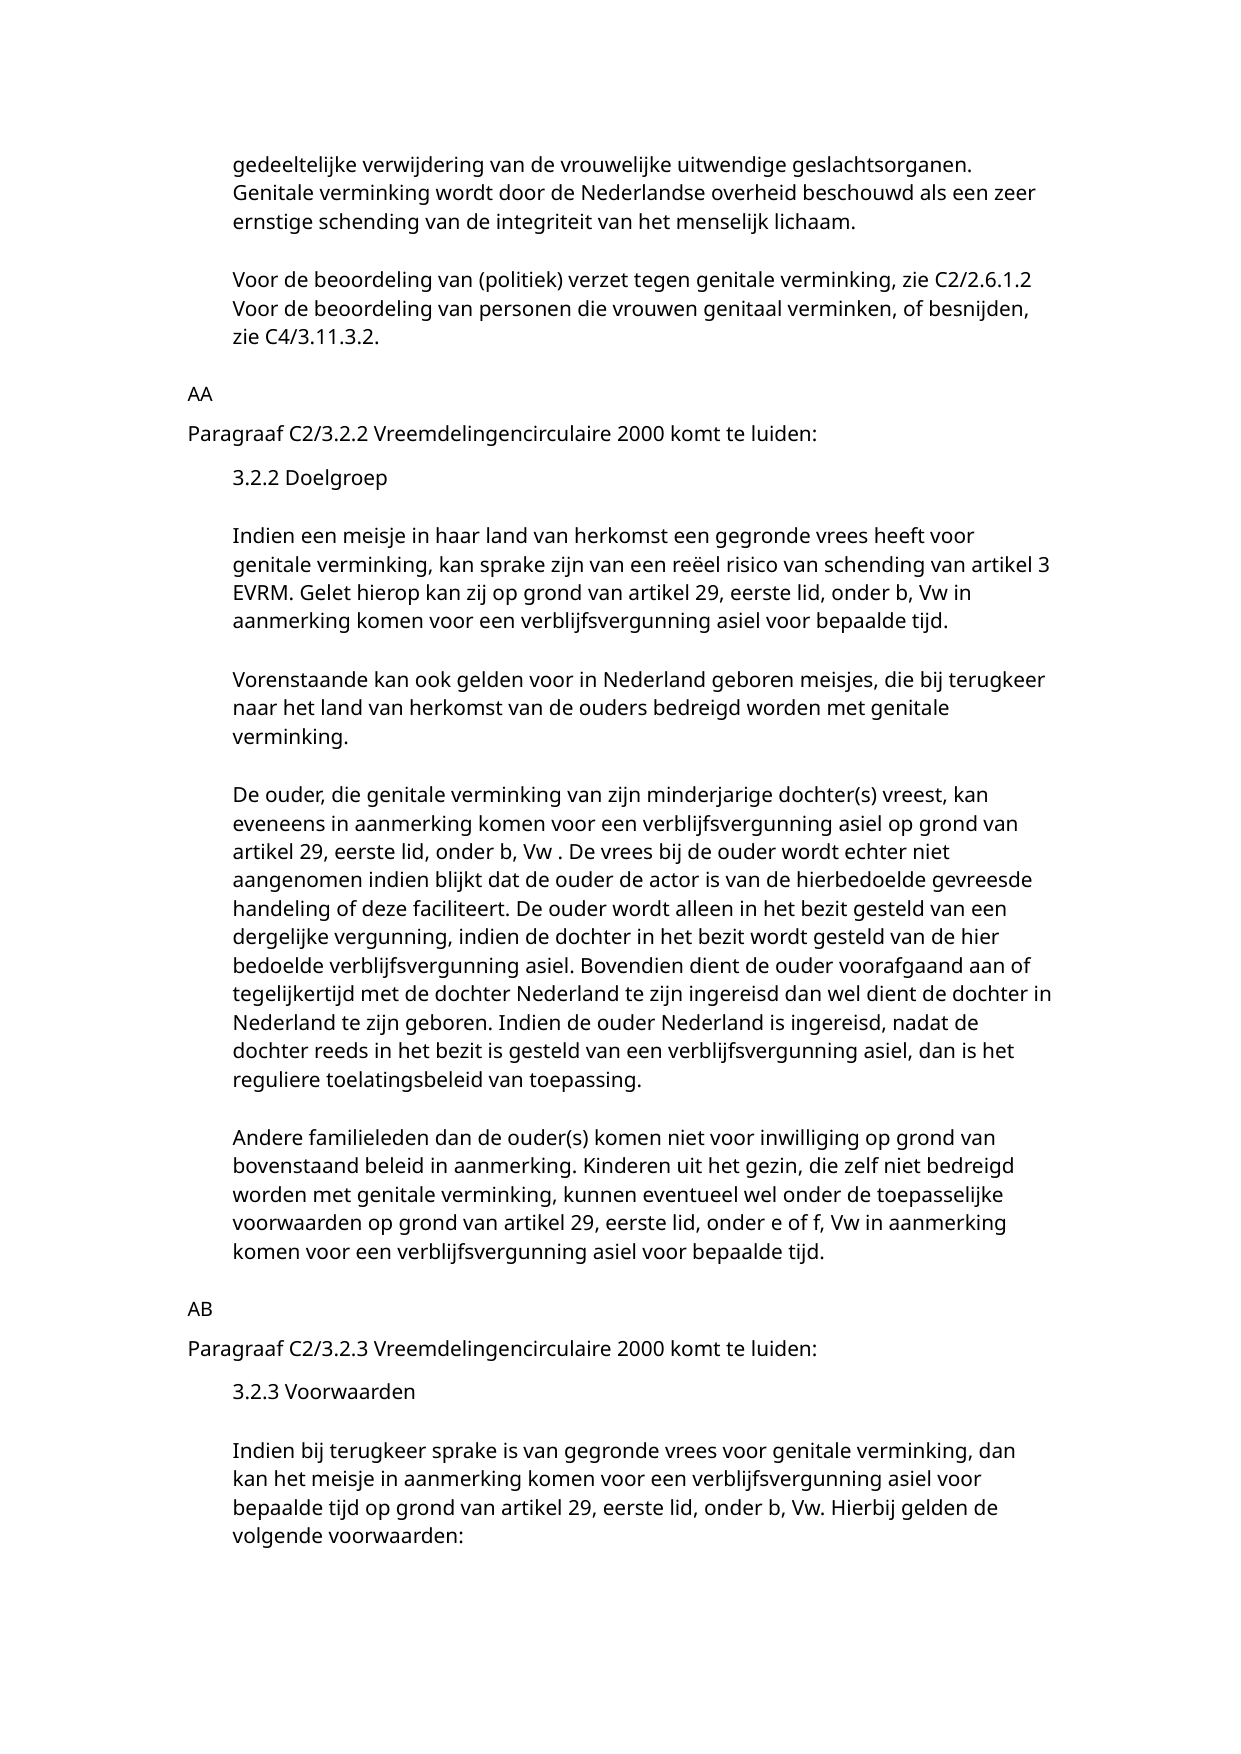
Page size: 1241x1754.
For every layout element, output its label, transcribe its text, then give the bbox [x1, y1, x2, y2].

text Paragraaf C2/3.2.2 Vreemdelingencirculaire 2000 komt te luiden: [187, 419, 1053, 448]
text Andere familieleden dan de ouder(s) komen niet voor inwilliging op grond van bovenstaand beleid in aanmerking. Kinderen uit het gezin, die zelf niet bedreigd worden met genitale verminking, kunnen eventueel wel onder de toepasselijke voorwaarden op grond van artikel 29, eerste lid, onder e of f, Vw in aanmerking komen voor een verblijfsvergunning asiel voor bepaalde tijd. [232, 1123, 1053, 1265]
text gedeeltelijke verwijdering van de vrouwelijke uitwendige geslachtsorganen. Genitale verminking wordt door de Nederlandse overheid beschouwd als een zeer ernstige schending van de integriteit van het menselijk lichaam. [232, 150, 1053, 235]
subtitle 3.2.2 Doelgroep [232, 463, 1053, 491]
text Vorenstaande kan ook gelden voor in Nederland geboren meisjes, die bij terugkeer naar het land van herkomst van de ouders bedreigd worden met genitale verminking. [232, 665, 1053, 750]
text Paragraaf C2/3.2.3 Vreemdelingencirculaire 2000 komt te luiden: [187, 1334, 1053, 1362]
text Voor de beoordeling van (politiek) verzet tegen genitale verminking, zie C2/2.6.1.2 [232, 265, 1053, 294]
text AA [187, 381, 1053, 408]
subtitle 3.2.3 Voorwaarden [232, 1377, 1053, 1406]
text Indien bij terugkeer sprake is van gegronde vrees voor genitale verminking, dan kan het meisje in aanmerking komen voor een verblijfsvergunning asiel voor bepaalde tijd op grond van artikel 29, eerste lid, onder b, Vw. Hierbij gelden de volgende voorwaarden: [232, 1436, 1053, 1550]
text Voor de beoordeling van personen die vrouwen genitaal verminken, of besnijden, zie C4/3.11.3.2. [232, 294, 1053, 351]
text Indien een meisje in haar land van herkomst een gegronde vrees heeft voor genitale verminking, kan sprake zijn van een reëel risico van schending van artikel 3 EVRM. Gelet hierop kan zij op grond van artikel 29, eerste lid, onder b, Vw in aanmerking komen voor een verblijfsvergunning asiel voor bepaalde tijd. [232, 521, 1053, 635]
text De ouder, die genitale verminking van zijn minderjarige dochter(s) vreest, kan eveneens in aanmerking komen voor een verblijfsvergunning asiel op grond van artikel 29, eerste lid, onder b, Vw . De vrees bij de ouder wordt echter niet aangenomen indien blijkt dat de ouder de actor is van de hierbedoelde gevreesde handeling of deze faciliteert. De ouder wordt alleen in het bezit gesteld van een dergelijke vergunning, indien de dochter in het bezit wordt gesteld van de hier bedoelde verblijfsvergunning asiel. Bovendien dient de ouder voorafgaand aan of tegelijkertijd met de dochter Nederland te zijn ingereisd dan wel dient de dochter in Nederland te zijn geboren. Indien de ouder Nederland is ingereisd, nadat de dochter reeds in het bezit is gesteld van een verblijfsvergunning asiel, dan is het reguliere toelatingsbeleid van toepassing. [232, 780, 1053, 1093]
text AB [187, 1295, 1053, 1322]
